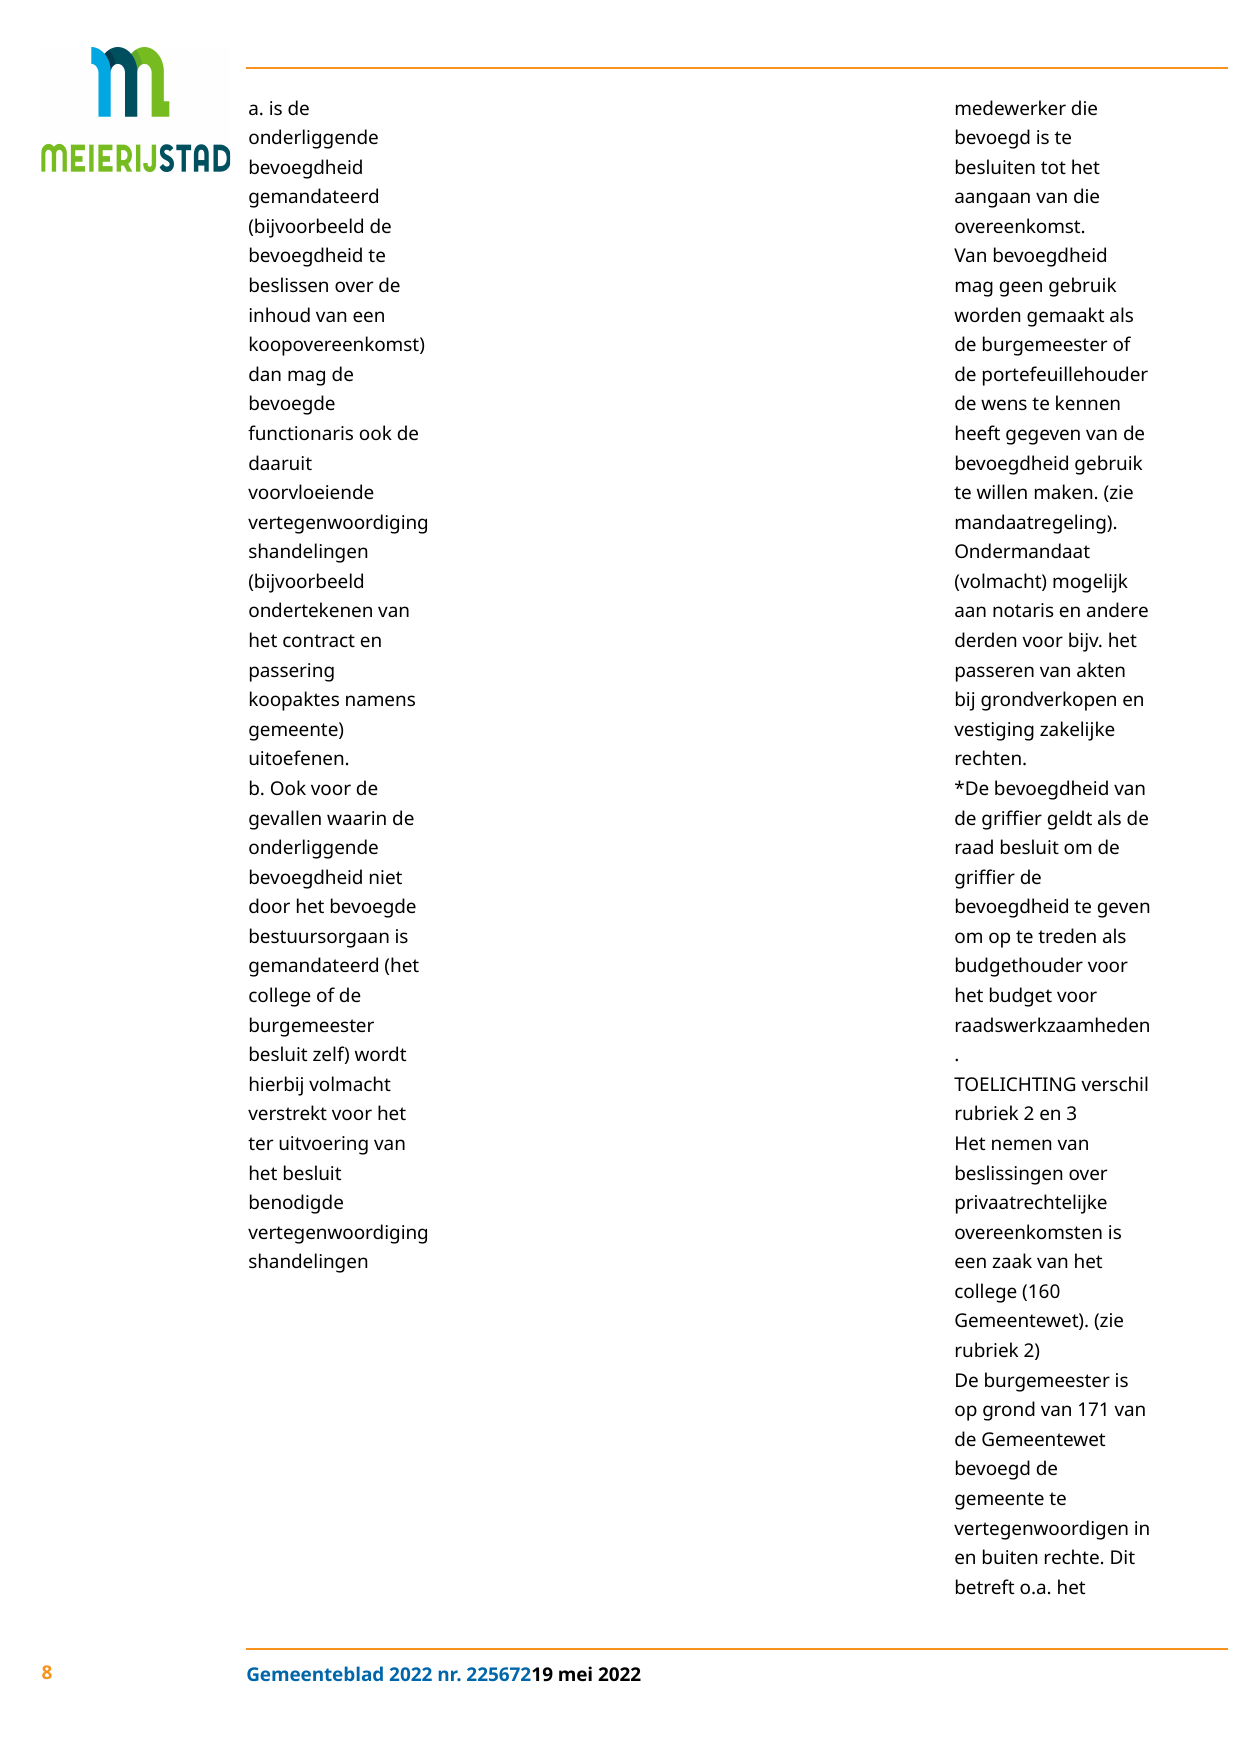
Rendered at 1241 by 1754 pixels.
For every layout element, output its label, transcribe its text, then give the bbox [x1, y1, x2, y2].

picture [41, 47, 231, 172]
table_cell [605, 95, 779, 1600]
table_cell a. is de onderliggende bevoegdheid gemandateerd (bijvoorbeeld de bevoegdheid te beslissen over de inhoud van een koopovereenkomst) dan mag de bevoegde functionaris ook de daaruit voorvloeiende vertegenwoordigingshandelingen (bijvoorbeeld ondertekenen van het contract en passering koopaktes namens gemeente) uitoefenen. b. Ook voor de gevallen waarin de onderliggende bevoegdheid niet door het bevoegde bestuursorgaan is gemandateerd (het college of de burgemeester besluit zelf) wordt hierbij volmacht verstrekt voor het ter uitvoering van het besluit benodigde vertegenwoordigingshandelingen [248, 95, 430, 1600]
table_cell medewerker die bevoegd is te besluiten tot het aangaan van die overeenkomst. Van bevoegdheid mag geen gebruik worden gemaakt als de burgemeester of de portefeuillehouder de wens te kennen heeft gegeven van de bevoegdheid gebruik te willen maken. (zie mandaatregeling). Ondermandaat (volmacht) mogelijk aan notaris en andere derden voor bijv. het passeren van akten bij grondverkopen en vestiging zakelijke rechten. *De bevoegdheid van de griffier geldt als de raad besluit om de griffier de bevoegdheid te geven om op te treden als budgethouder voor het budget voor raadswerkzaamheden. TOELICHTING verschil rubriek 2 en 3 Het nemen van beslissingen over privaatrechtelijke overeenkomsten is een zaak van het college (160 Gemeentewet). (zie rubriek 2) De burgemeester is op grond van 171 van de Gemeentewet bevoegd de gemeente te vertegenwoordigen in en buiten rechte. Dit betreft o.a. het [954, 95, 1152, 1600]
table_cell [430, 95, 605, 1600]
table_cell [780, 95, 954, 1600]
